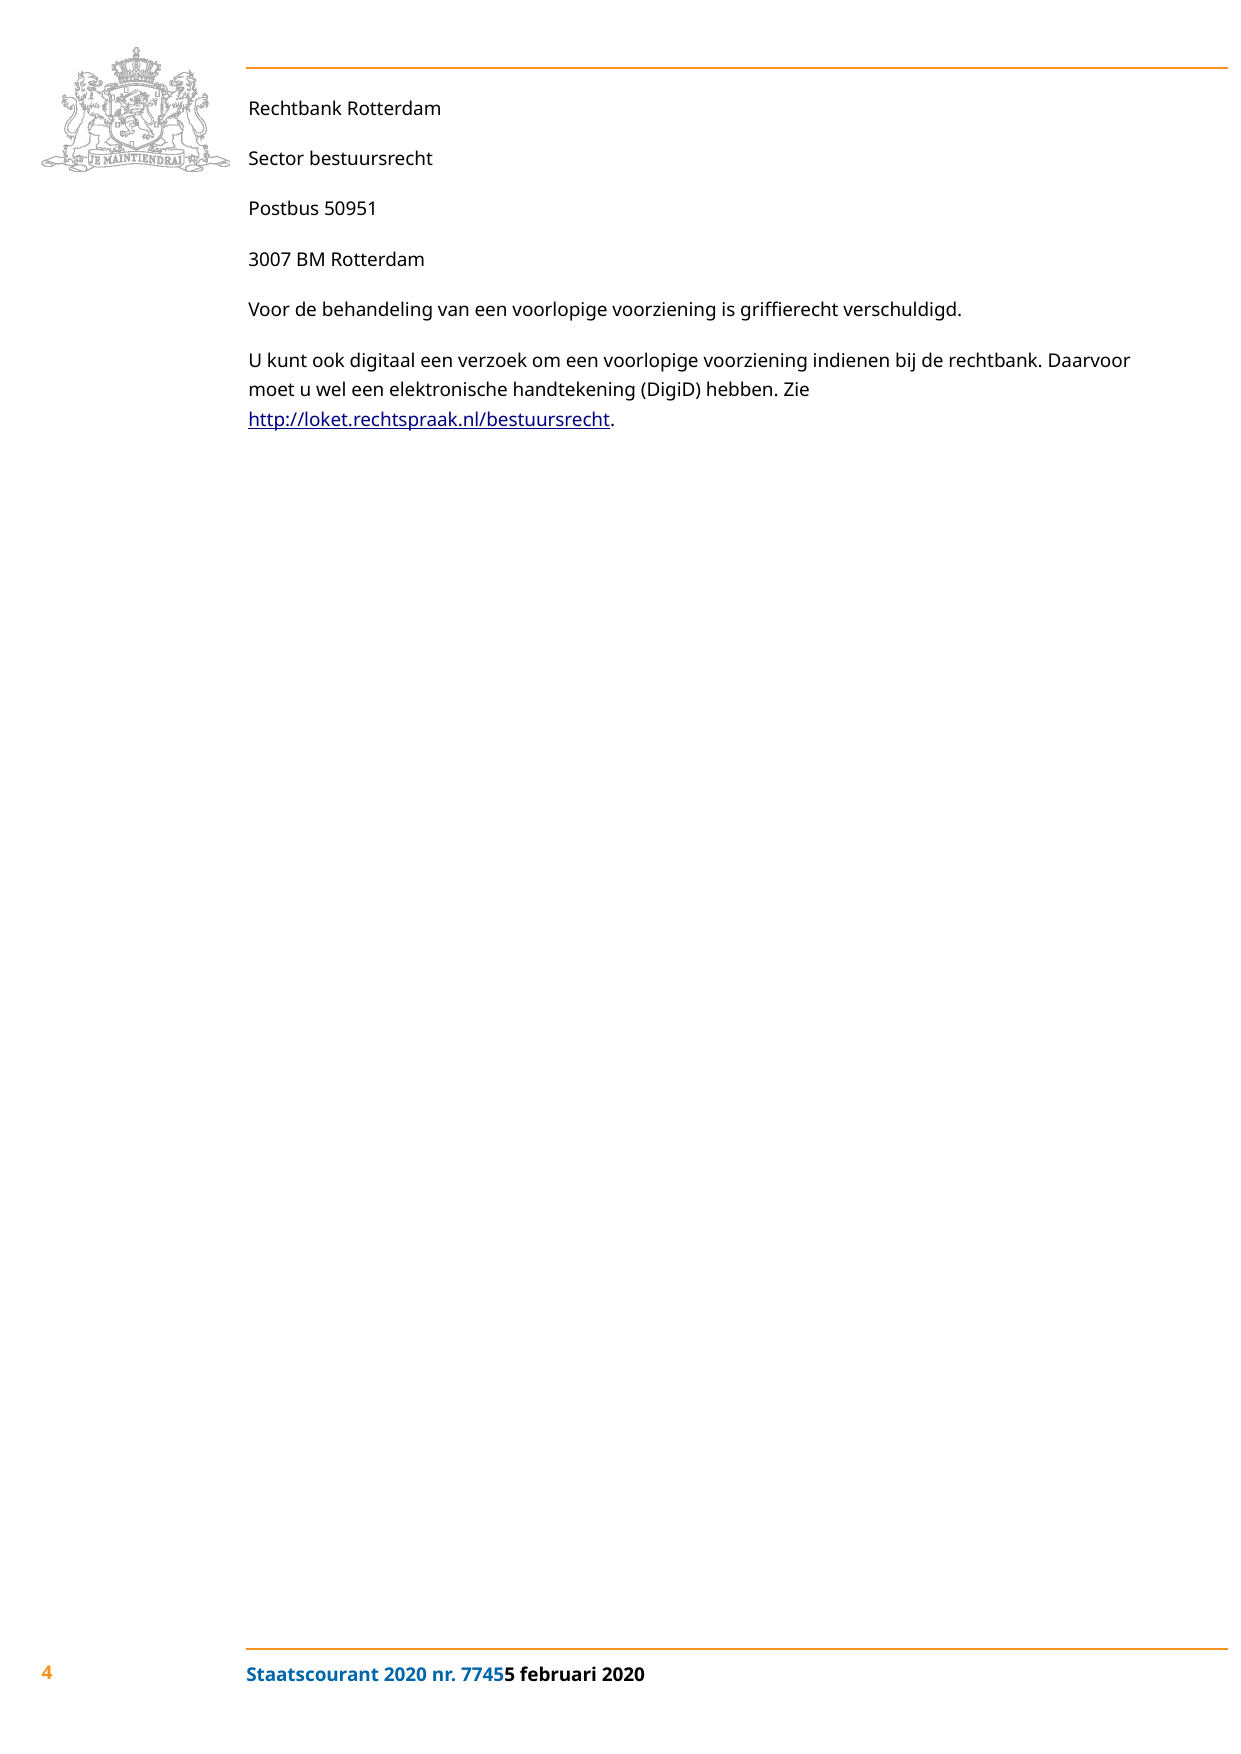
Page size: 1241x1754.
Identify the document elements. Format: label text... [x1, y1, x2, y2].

text U kunt ook digitaal een verzoek om een voorlopige voorziening indienen bij de rechtbank. Daarvoor moet u wel een elektronische handtekening (DigiD) hebben. Zie http://loket.rechtspraak.nl/bestuursrecht. [248, 347, 1152, 432]
picture [41, 47, 231, 172]
text Sector bestuursrecht [248, 145, 1152, 171]
text Postbus 50951 [248, 196, 1152, 221]
text 3007 BM Rotterdam [248, 246, 1152, 272]
text Voor de behandeling van een voorlopige voorziening is griffierecht verschuldigd. [248, 296, 1152, 322]
text Rechtbank Rotterdam [248, 95, 1152, 121]
